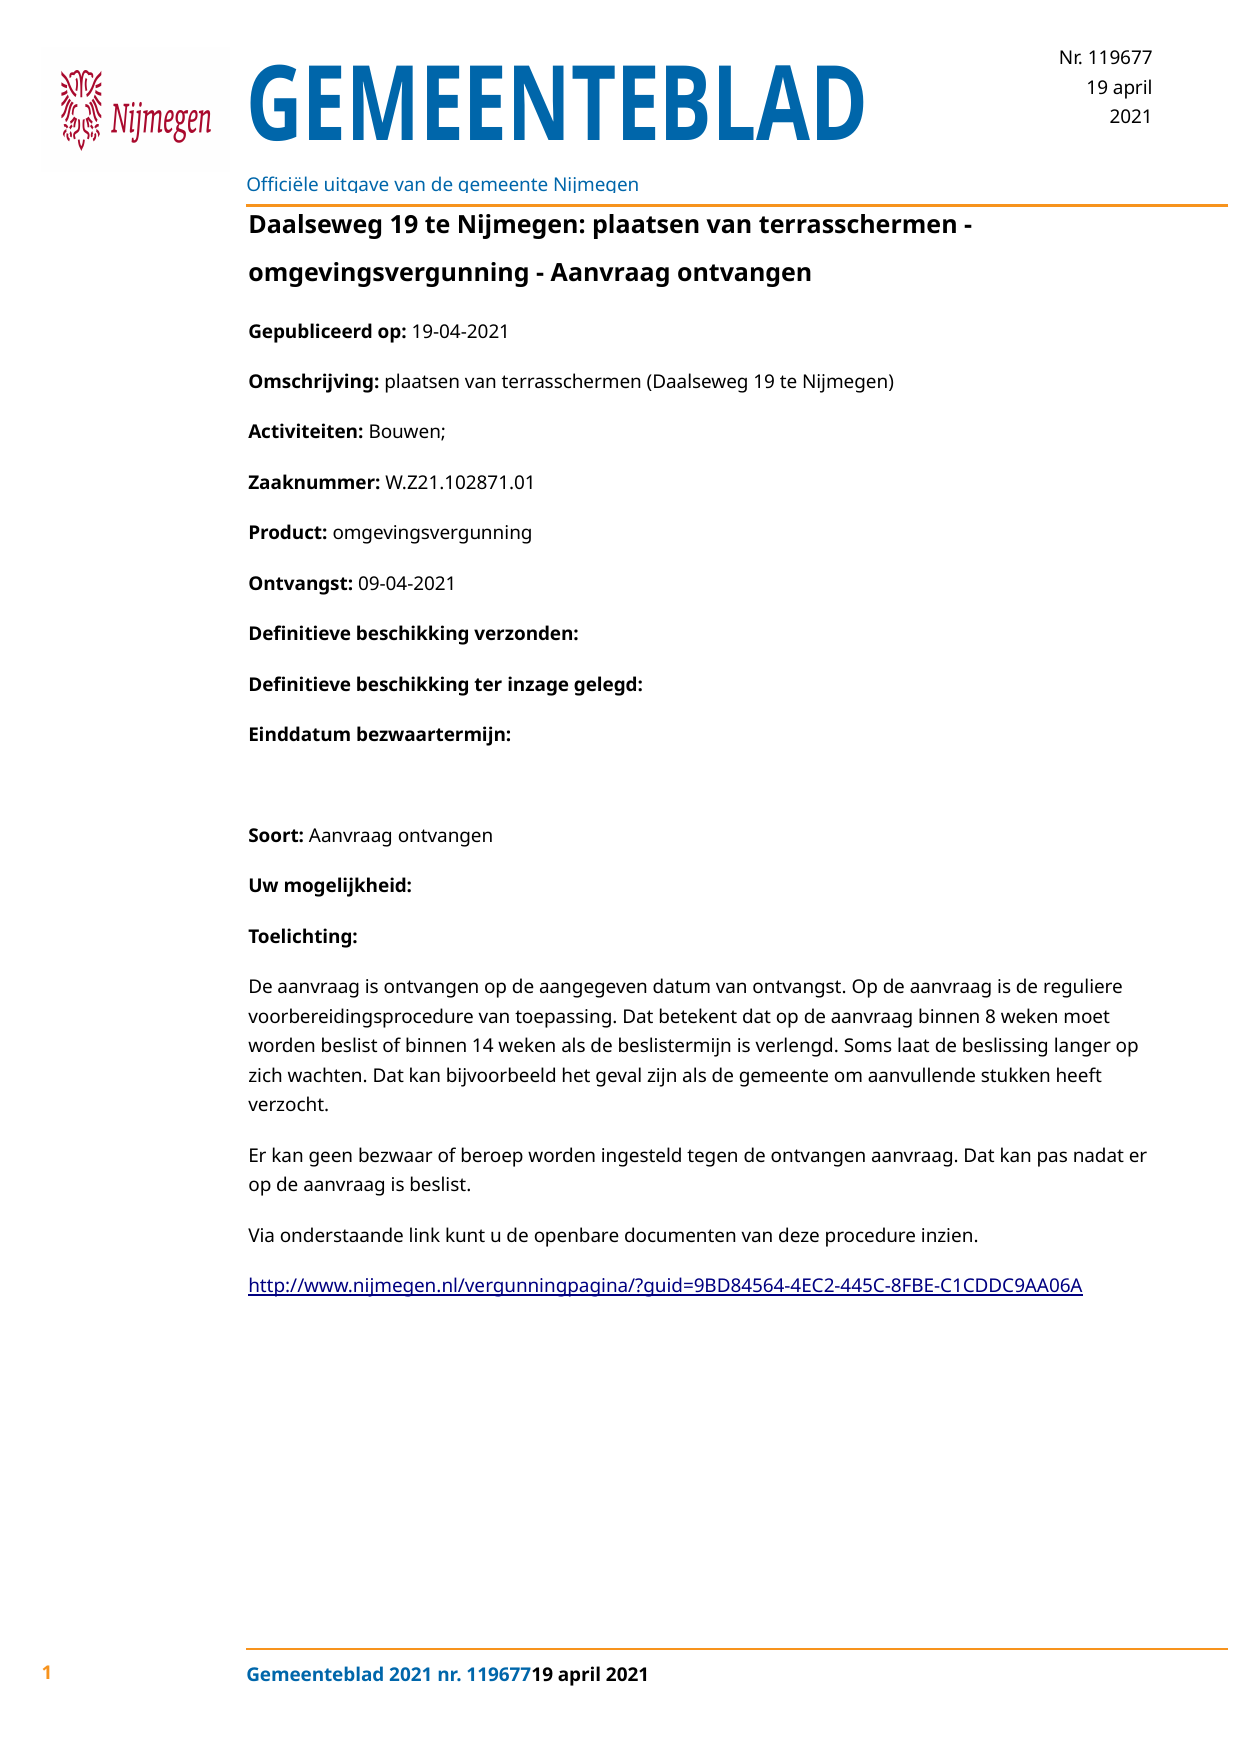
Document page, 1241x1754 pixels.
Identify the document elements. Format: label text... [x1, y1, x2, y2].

text Einddatum bezwaartermijn: [248, 721, 1152, 747]
text Definitieve beschikking verzonden: [248, 620, 1152, 646]
text Ontvangst: 09-04-2021 [248, 570, 1152, 596]
text Toelichting: [248, 923, 1152, 949]
text http://www.nijmegen.nl/vergunningpagina/?guid=9BD84564-4EC2-445C-8FBE-C1CDDC9AA06A [248, 1272, 1152, 1298]
text Activiteiten: Bouwen; [248, 419, 1152, 444]
text Zaaknummer: W.Z21.102871.01 [248, 469, 1152, 495]
picture [41, 47, 231, 172]
text Definitieve beschikking ter inzage gelegd: [248, 671, 1152, 697]
text Soort: Aanvraag ontvangen [248, 822, 1152, 848]
text De aanvraag is ontvangen op de aangegeven datum van ontvangst. Op de aanvraag is de reguliere voorbereidingsprocedure van toepassing. Dat betekent dat op de aanvraag binnen 8 weken moet worden beslist of binnen 14 weken als de beslistermijn is verlengd. Soms laat de beslissing langer op zich wachten. Dat kan bijvoorbeeld het geval zijn als de gemeente om aanvullende stukken heeft verzocht. [248, 973, 1152, 1117]
text Daalseweg 19 te Nijmegen: plaatsen van terrasschermen - omgevingsvergunning - Aanvraag ontvangen [248, 207, 1152, 288]
text Uw mogelijkheid: [248, 872, 1152, 898]
text Product: omgevingsvergunning [248, 519, 1152, 545]
text Via onderstaande link kunt u de openbare documenten van deze procedure inzien. [248, 1222, 1152, 1248]
text Gepubliceerd op: 19-04-2021 [248, 318, 1152, 344]
text Omschrijving: plaatsen van terrasschermen (Daalseweg 19 te Nijmegen) [248, 368, 1152, 394]
text Er kan geen bezwaar of beroep worden ingesteld tegen de ontvangen aanvraag. Dat kan pas nadat er op de aanvraag is beslist. [248, 1142, 1152, 1197]
